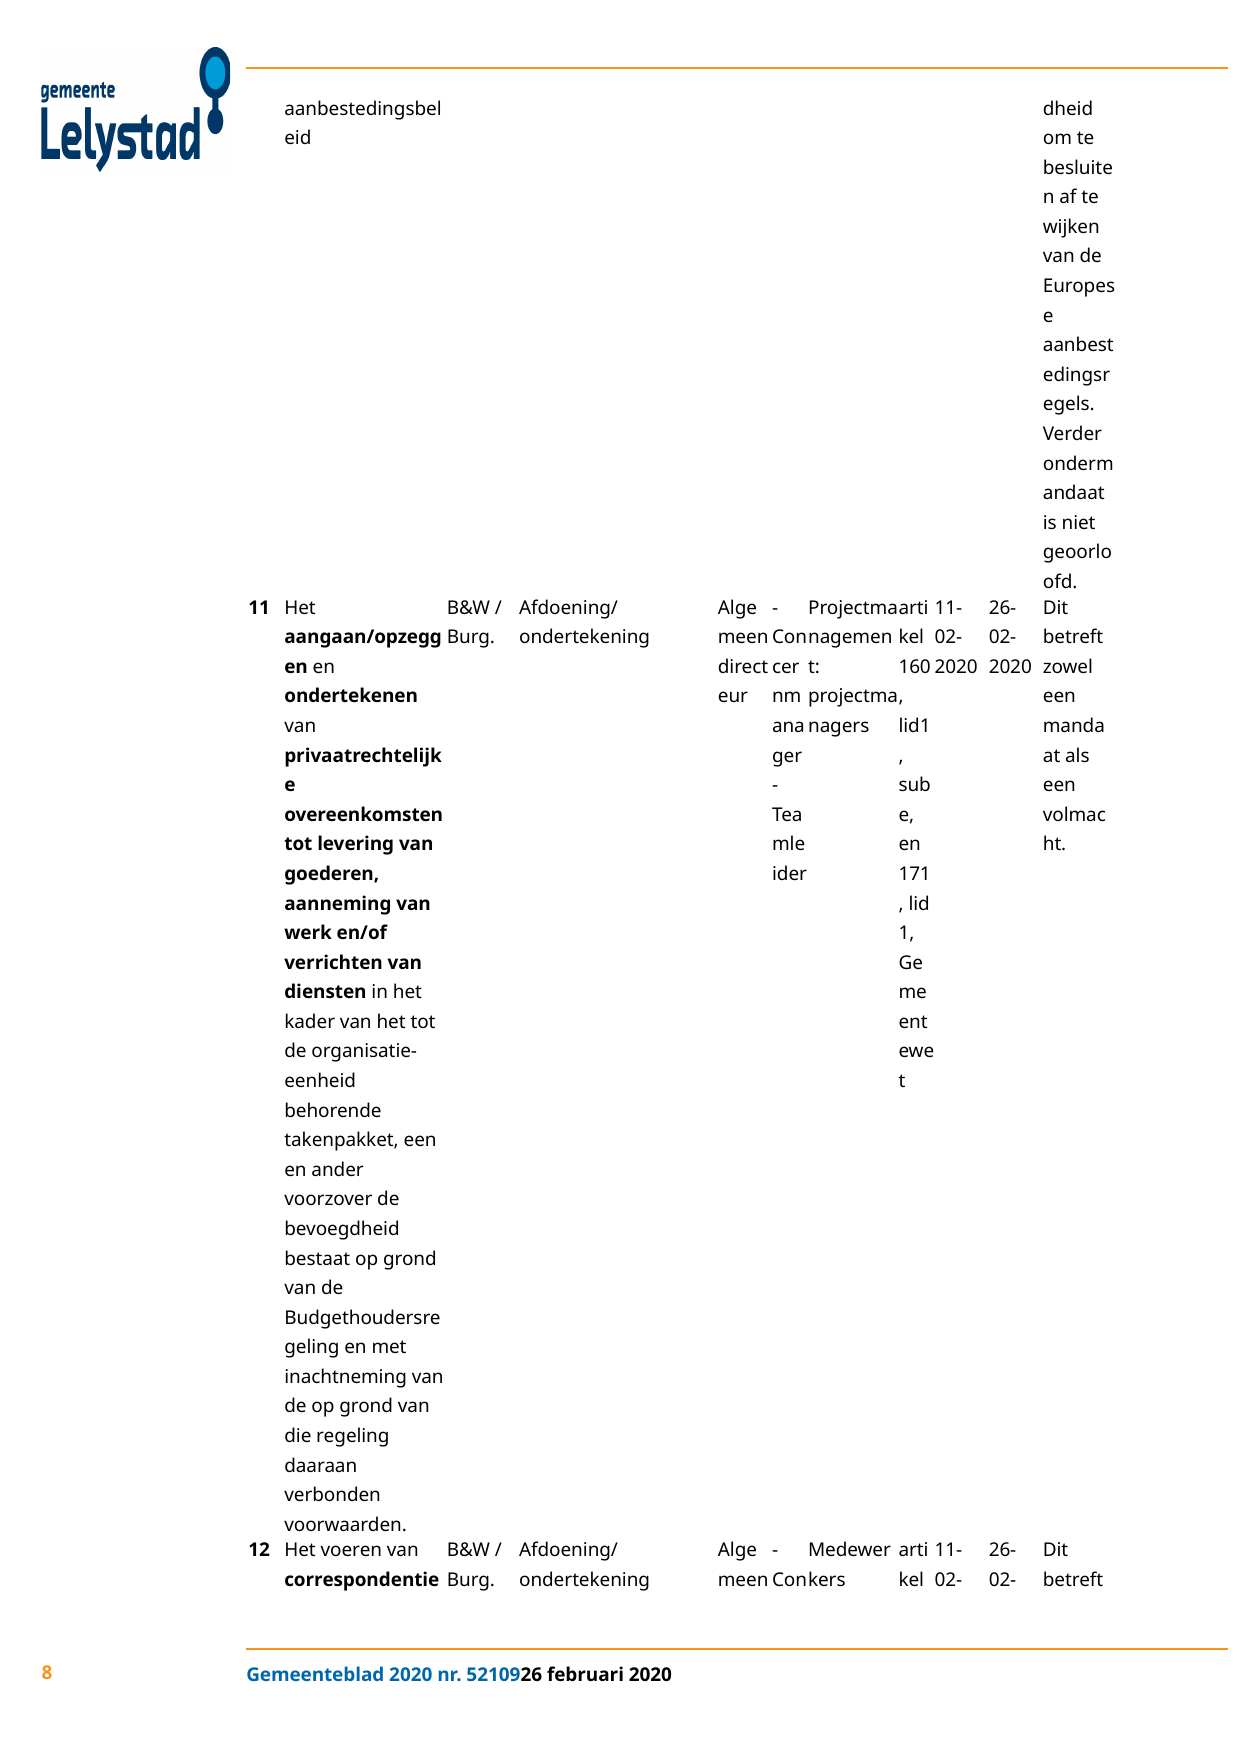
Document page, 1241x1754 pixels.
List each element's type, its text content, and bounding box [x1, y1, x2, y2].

table_cell 26-02- [989, 1537, 1043, 1592]
table_cell artikel [898, 1537, 934, 1592]
table_cell [808, 95, 898, 594]
table_cell [1115, 95, 1152, 594]
table_cell Afdoening/ondertekening [519, 594, 718, 1537]
table_cell aanbestedingsbeleid [284, 95, 447, 594]
table_cell [934, 95, 988, 594]
table_cell Het voeren van correspondentie [284, 1537, 447, 1592]
table_cell B&W / Burg. [447, 1537, 519, 1592]
picture [41, 47, 231, 172]
table_cell [1115, 594, 1152, 1537]
table_cell Algemeen directeur [718, 594, 772, 1537]
table_cell Het aangaan/opzeggen en ondertekenen van privaatrechtelijke overeenkomsten tot levering van goederen, aanneming van werk en/of verrichten van diensten in het kader van het tot de organisatie-eenheid behorende takenpakket, een en ander voorzover de bevoegdheid bestaat op grond van de Budgethoudersregeling en met inachtneming van de op grond van die regeling daaraan verbonden voorwaarden. [284, 594, 447, 1537]
table_cell Algemeen [718, 1537, 772, 1592]
table_cell [772, 95, 808, 594]
table_cell Projectmanagement: projectmanagers [808, 594, 898, 1537]
table_cell [718, 95, 772, 594]
table_cell [898, 95, 934, 594]
table_cell B&W / Burg. [447, 594, 519, 1537]
table_cell [519, 95, 718, 594]
table_cell [1115, 1537, 1152, 1592]
table_cell 11 [248, 594, 284, 1537]
table_cell artikel 160, lid1, sub e, en 171, lid 1, Gemeentewet [898, 594, 934, 1537]
table_cell Dit betreft zowel een mandaat als een volmacht. [1043, 594, 1115, 1537]
table_cell [989, 95, 1043, 594]
table_cell 26-02-2020 [989, 594, 1043, 1537]
table_cell Dit betreft [1043, 1537, 1115, 1592]
table_cell [447, 95, 519, 594]
table_cell 12 [248, 1537, 284, 1592]
table_cell Afdoening/ondertekening [519, 1537, 718, 1592]
table_cell dheid om te besluiten af te wijken van de Europese aanbestedingsregels. Verder ondermandaat is niet geoorloofd. [1043, 95, 1115, 594]
table_cell - Con [772, 1537, 808, 1592]
table_cell 11-02- [934, 1537, 988, 1592]
table_cell - Concernmanager - Teamleider [772, 594, 808, 1537]
table_cell [248, 95, 284, 594]
table_cell Medewerkers [808, 1537, 898, 1592]
table_cell 11-02-2020 [934, 594, 988, 1537]
